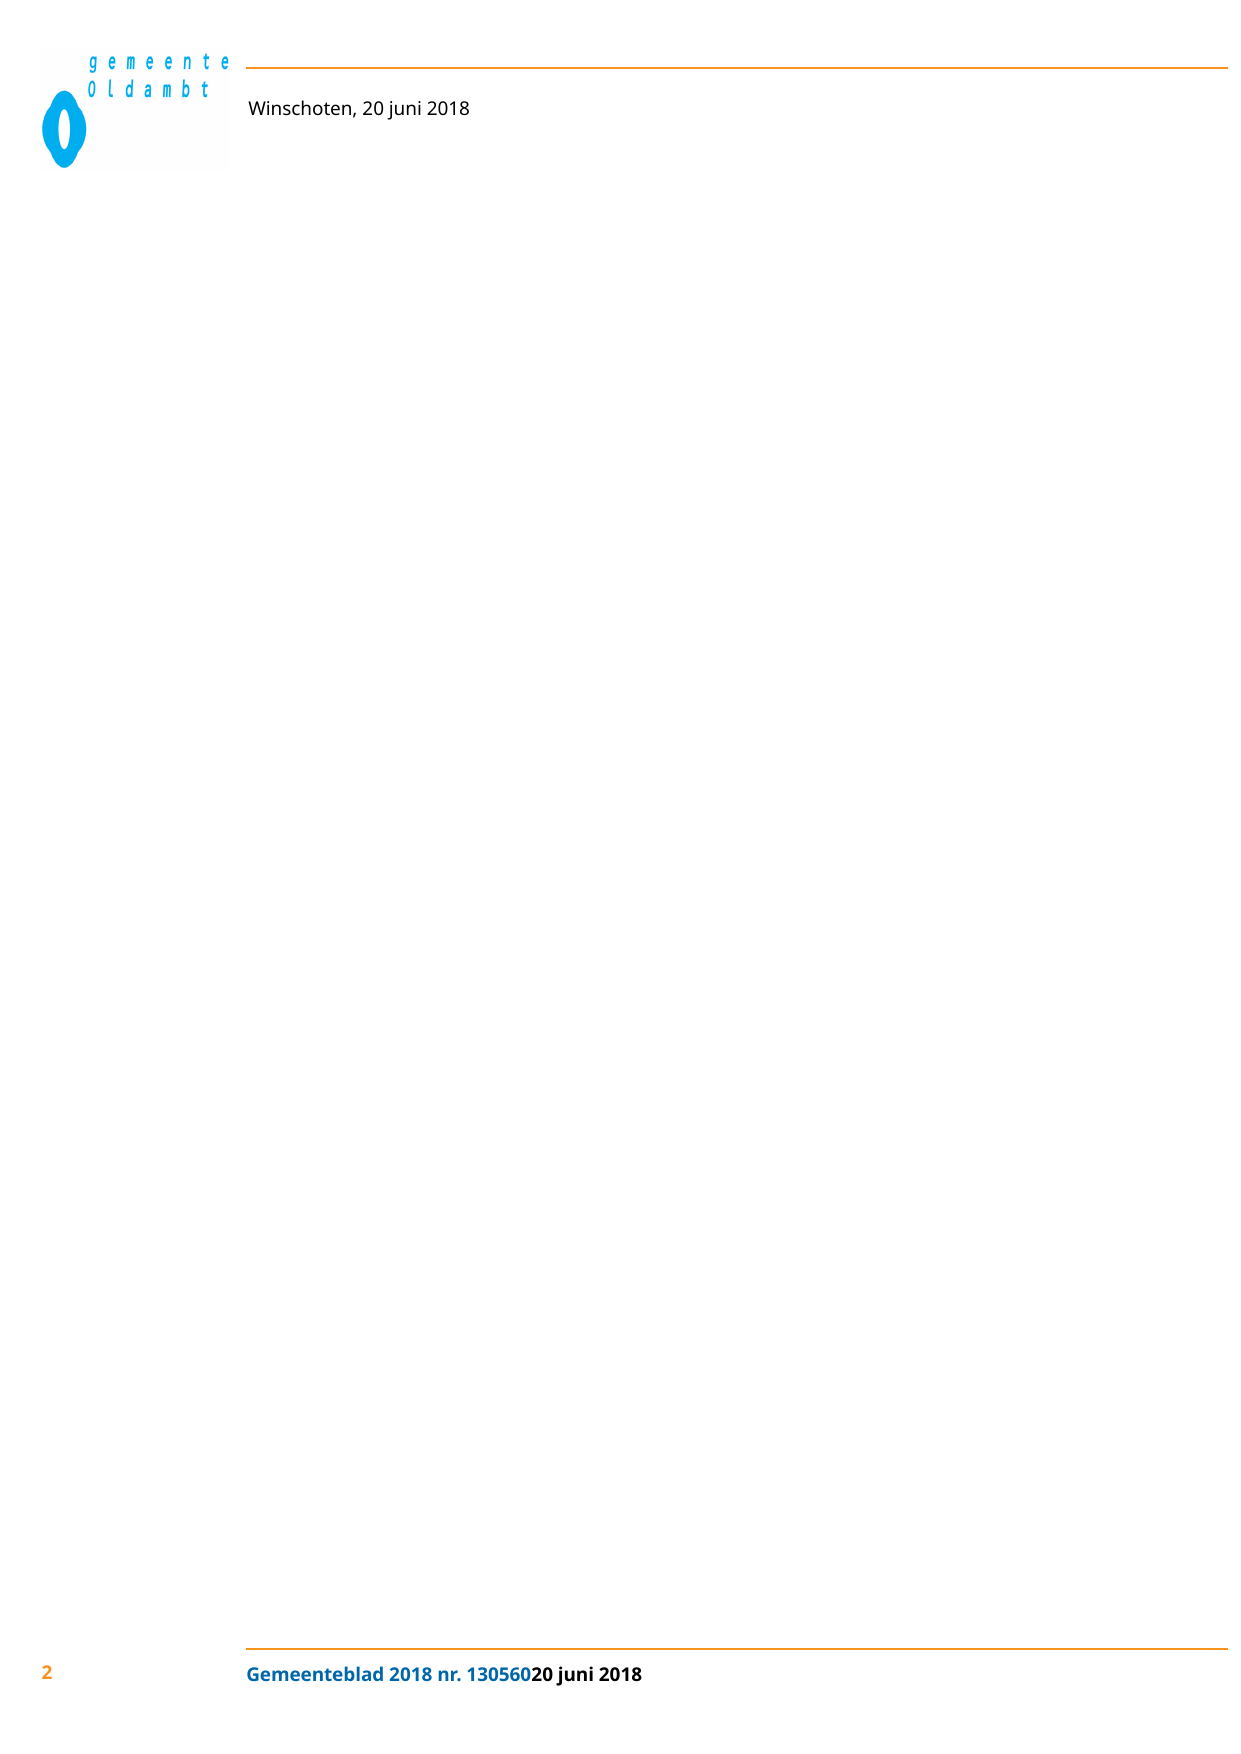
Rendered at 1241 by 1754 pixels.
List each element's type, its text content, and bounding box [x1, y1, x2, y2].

text Winschoten, 20 juni 2018 [248, 95, 1152, 121]
picture [41, 47, 231, 172]
